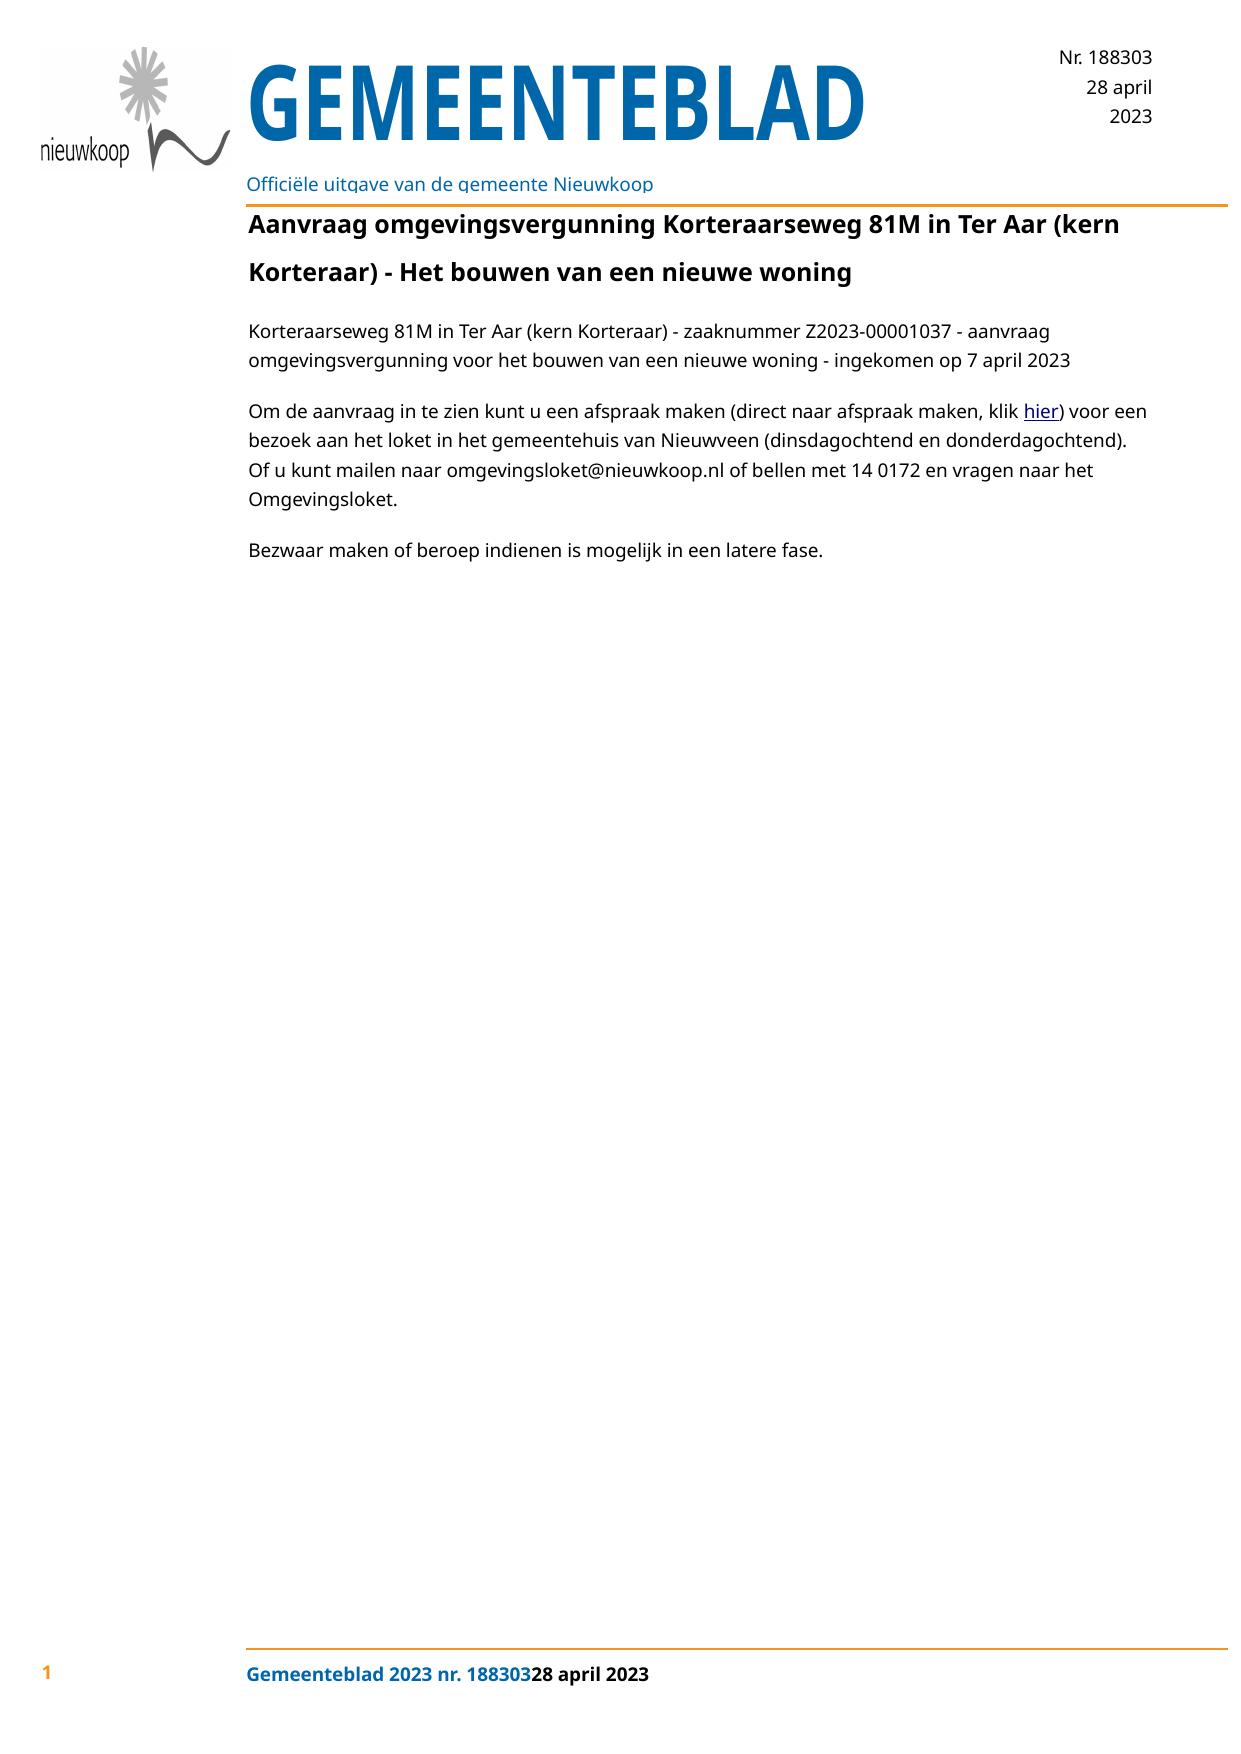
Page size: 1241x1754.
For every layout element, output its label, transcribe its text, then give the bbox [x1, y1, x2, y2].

text Om de aanvraag in te zien kunt u een afspraak maken (direct naar afspraak maken, klik hier) voor een bezoek aan het loket in het gemeentehuis van Nieuwveen (dinsdagochtend en donderdagochtend). Of u kunt mailen naar omgevingsloket@nieuwkoop.nl of bellen met 14 0172 en vragen naar het Omgevingsloket. [248, 398, 1152, 512]
picture [41, 47, 231, 172]
text Bezwaar maken of beroep indienen is mogelijk in een latere fase. [248, 537, 1152, 563]
text Aanvraag omgevingsvergunning Korteraarseweg 81M in Ter Aar (kern Korteraar) - Het bouwen van een nieuwe woning [248, 207, 1152, 288]
text Korteraarseweg 81M in Ter Aar (kern Korteraar) - zaaknummer Z2023-00001037 - aanvraag omgevingsvergunning voor het bouwen van een nieuwe woning - ingekomen op 7 april 2023 [248, 318, 1152, 373]
